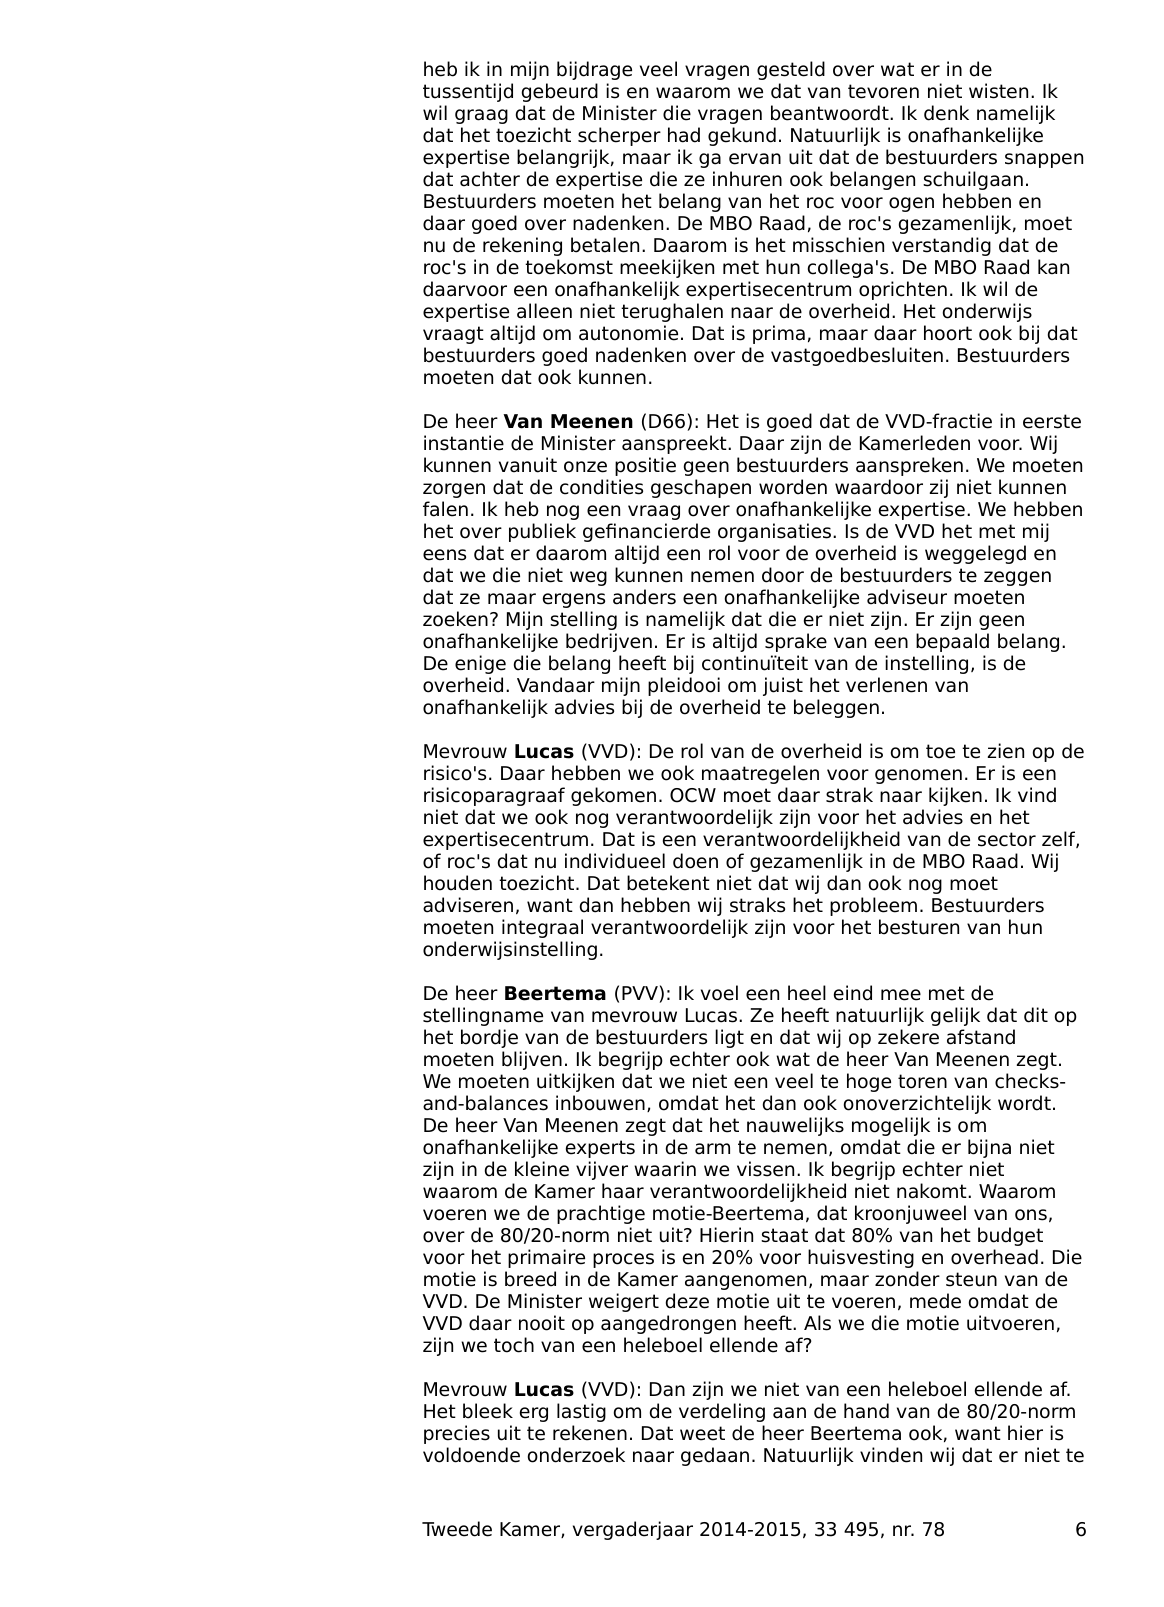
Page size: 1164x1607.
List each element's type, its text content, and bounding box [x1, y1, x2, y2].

text Mevrouw Lucas (VVD): Dan zijn we niet van een heleboel ellende af. Het bleek erg lastig om de verdeling aan de hand van de 80/20-norm precies uit te rekenen. Dat weet de heer Beertema ook, want hier is voldoende onderzoek naar gedaan. Natuurlijk vinden wij dat er niet te [422, 1379, 1087, 1467]
text De heer Beertema (PVV): Ik voel een heel eind mee met de stellingname van mevrouw Lucas. Ze heeft natuurlijk gelijk dat dit op het bordje van de bestuurders ligt en dat wij op zekere afstand moeten blijven. Ik begrijp echter ook wat de heer Van Meenen zegt. We moeten uitkijken dat we niet een veel te hoge toren van checks-and-balances inbouwen, omdat het dan ook onoverzichtelijk wordt. De heer Van Meenen zegt dat het nauwelijks mogelijk is om onafhankelijke experts in de arm te nemen, omdat die er bijna niet zijn in de kleine vijver waarin we vissen. Ik begrijp echter niet waarom de Kamer haar verantwoordelijkheid niet nakomt. Waarom voeren we de prachtige motie-Beertema, dat kroonjuweel van ons, over de 80/20-norm niet uit? Hierin staat dat 80% van het budget voor het primaire proces is en 20% voor huisvesting en overhead. Die motie is breed in de Kamer aangenomen, maar zonder steun van de VVD. De Minister weigert deze motie uit te voeren, mede omdat de VVD daar nooit op aangedrongen heeft. Als we die motie uitvoeren, zijn we toch van een heleboel ellende af? [422, 983, 1087, 1356]
text heb ik in mijn bijdrage veel vragen gesteld over wat er in de tussentijd gebeurd is en waarom we dat van tevoren niet wisten. Ik wil graag dat de Minister die vragen beantwoordt. Ik denk namelijk dat het toezicht scherper had gekund. Natuurlijk is onafhankelijke expertise belangrijk, maar ik ga ervan uit dat de bestuurders snappen dat achter de expertise die ze inhuren ook belangen schuilgaan. Bestuurders moeten het belang van het roc voor ogen hebben en daar goed over nadenken. De MBO Raad, de roc's gezamenlijk, moet nu de rekening betalen. Daarom is het misschien verstandig dat de roc's in de toekomst meekijken met hun collega's. De MBO Raad kan daarvoor een onafhankelijk expertisecentrum oprichten. Ik wil de expertise alleen niet terughalen naar de overheid. Het onderwijs vraagt altijd om autonomie. Dat is prima, maar daar hoort ook bij dat bestuurders goed nadenken over de vastgoedbesluiten. Bestuurders moeten dat ook kunnen. [422, 59, 1087, 389]
text De heer Van Meenen (D66): Het is goed dat de VVD-fractie in eerste instantie de Minister aanspreekt. Daar zijn de Kamerleden voor. Wij kunnen vanuit onze positie geen bestuurders aanspreken. We moeten zorgen dat de condities geschapen worden waardoor zij niet kunnen falen. Ik heb nog een vraag over onafhankelijke expertise. We hebben het over publiek gefinancierde organisaties. Is de VVD het met mij eens dat er daarom altijd een rol voor de overheid is weggelegd en dat we die niet weg kunnen nemen door de bestuurders te zeggen dat ze maar ergens anders een onafhankelijke adviseur moeten zoeken? Mijn stelling is namelijk dat die er niet zijn. Er zijn geen onafhankelijke bedrijven. Er is altijd sprake van een bepaald belang. De enige die belang heeft bij continuïteit van de instelling, is de overheid. Vandaar mijn pleidooi om juist het verlenen van onafhankelijk advies bij de overheid te beleggen. [422, 411, 1087, 719]
text Mevrouw Lucas (VVD): De rol van de overheid is om toe te zien op de risico's. Daar hebben we ook maatregelen voor genomen. Er is een risicoparagraaf gekomen. OCW moet daar strak naar kijken. Ik vind niet dat we ook nog verantwoordelijk zijn voor het advies en het expertisecentrum. Dat is een verantwoordelijkheid van de sector zelf, of roc's dat nu individueel doen of gezamenlijk in de MBO Raad. Wij houden toezicht. Dat betekent niet dat wij dan ook nog moet adviseren, want dan hebben wij straks het probleem. Bestuurders moeten integraal verantwoordelijk zijn voor het besturen van hun onderwijsinstelling. [422, 741, 1087, 961]
